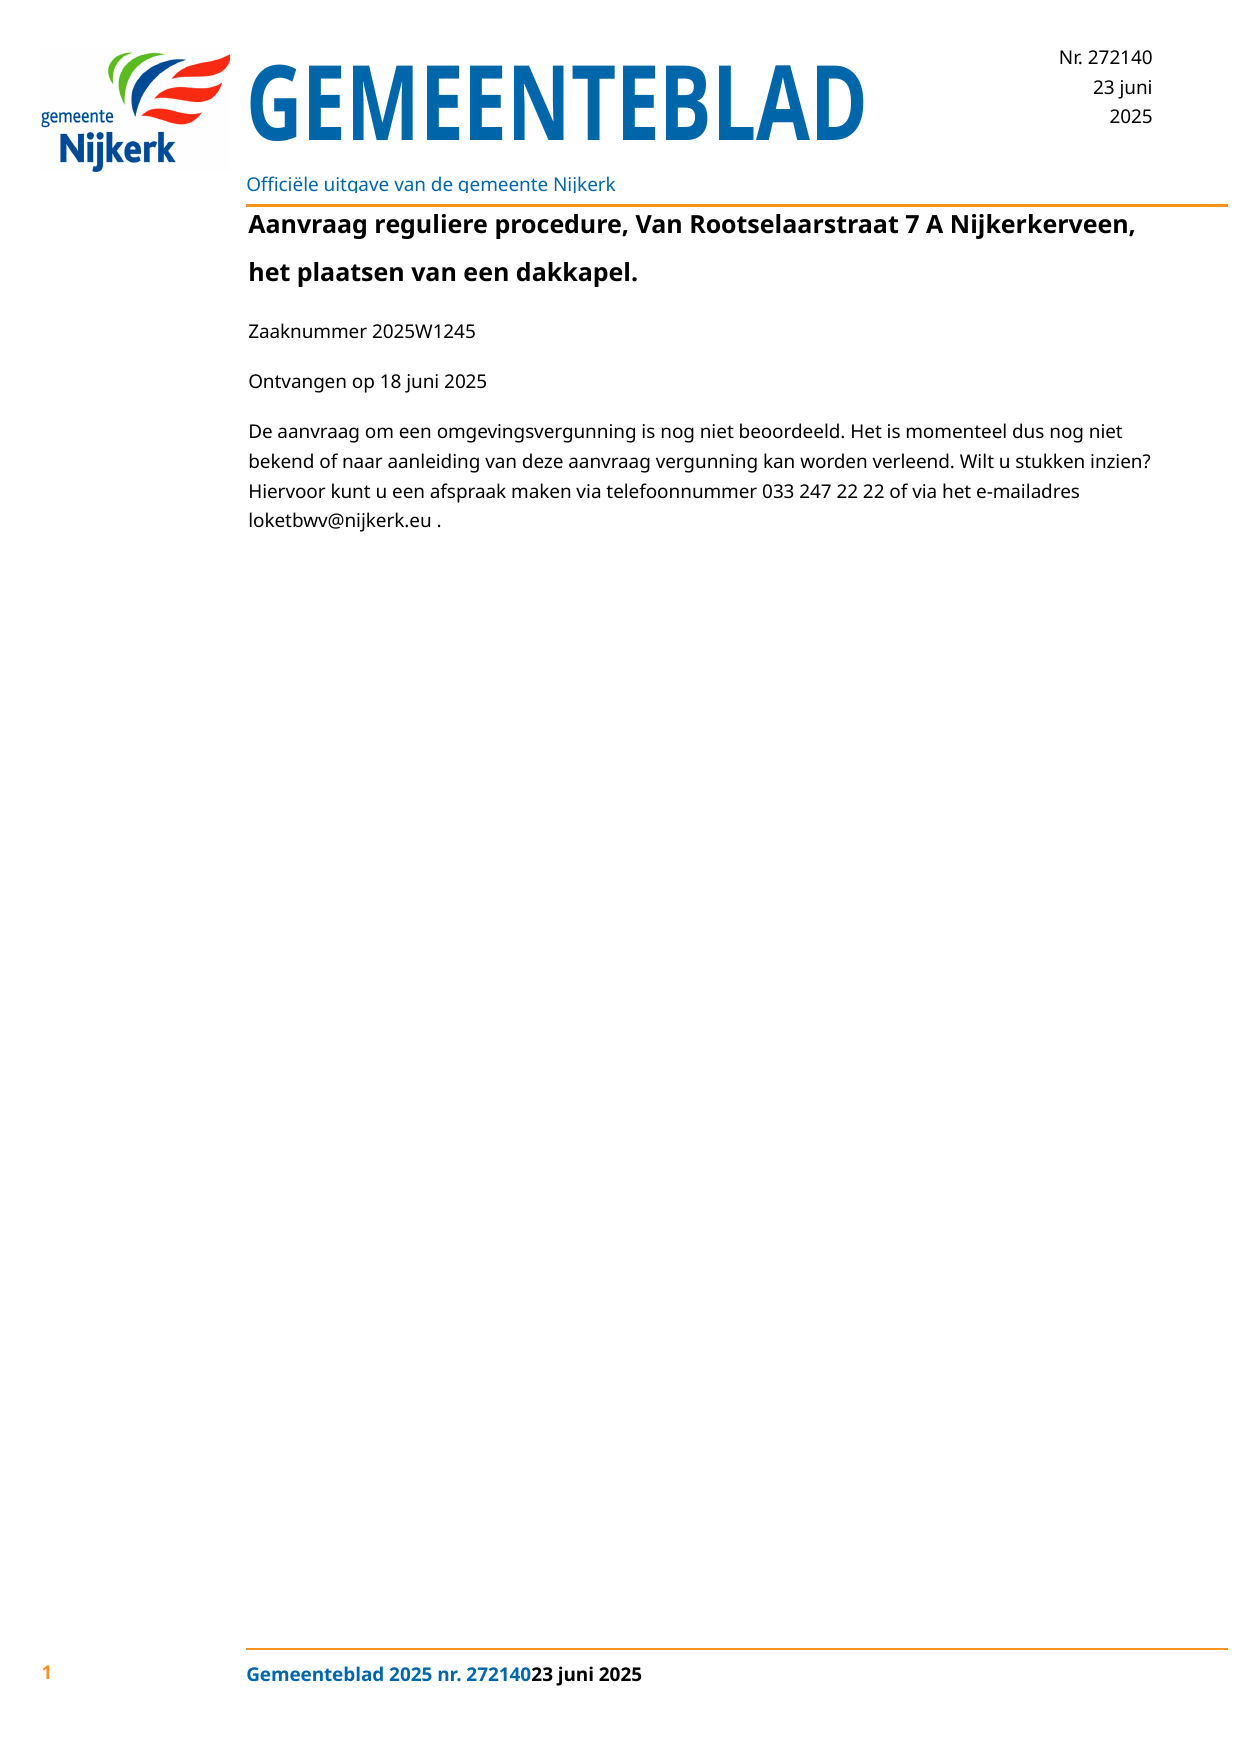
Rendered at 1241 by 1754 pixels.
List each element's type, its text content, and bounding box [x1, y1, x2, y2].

text Ontvangen op 18 juni 2025 [248, 368, 1152, 394]
picture [41, 47, 231, 172]
text Zaaknummer 2025W1245 [248, 318, 1152, 344]
text De aanvraag om een omgevingsvergunning is nog niet beoordeeld. Het is momenteel dus nog niet bekend of naar aanleiding van deze aanvraag vergunning kan worden verleend. Wilt u stukken inzien? Hiervoor kunt u een afspraak maken via telefoonnummer 033 247 22 22 of via het e-mailadres loketbwv@nijkerk.eu . [248, 419, 1152, 533]
text Aanvraag reguliere procedure, Van Rootselaarstraat 7 A Nijkerkerveen, het plaatsen van een dakkapel. [248, 207, 1152, 288]
